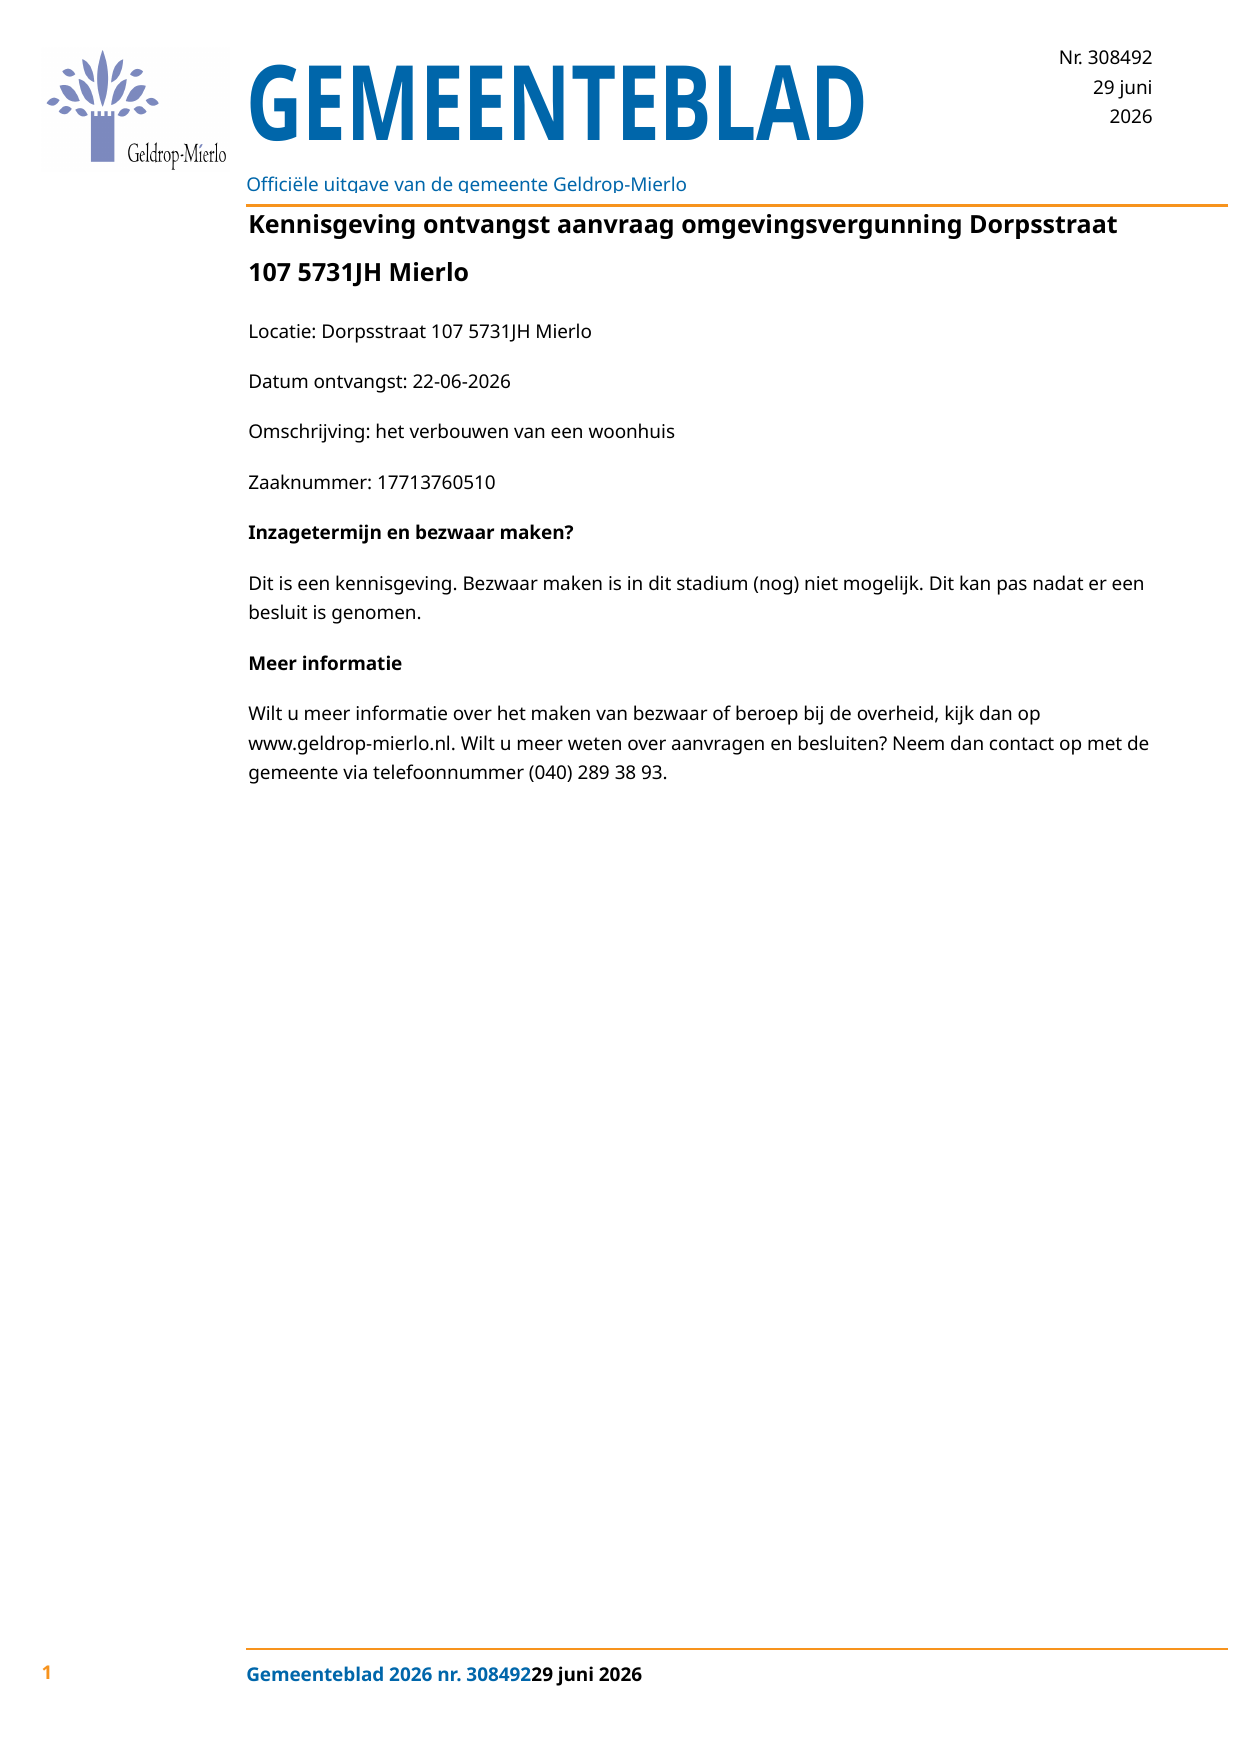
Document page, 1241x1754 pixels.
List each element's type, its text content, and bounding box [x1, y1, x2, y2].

text Zaaknummer: 17713760510 [248, 469, 1152, 495]
text Kennisgeving ontvangst aanvraag omgevingsvergunning Dorpsstraat 107 5731JH Mierlo [248, 207, 1152, 288]
text Wilt u meer informatie over het maken van bezwaar of beroep bij de overheid, kijk dan op www.geldrop-mierlo.nl. Wilt u meer weten over aanvragen en besluiten? Neem dan contact op met de gemeente via telefoonnummer (040) 289 38 93. [248, 700, 1152, 785]
picture [41, 47, 231, 172]
text Omschrijving: het verbouwen van een woonhuis [248, 419, 1152, 444]
text Datum ontvangst: 22-06-2026 [248, 368, 1152, 394]
text Inzagetermijn en bezwaar maken? [248, 519, 1152, 545]
text Locatie: Dorpsstraat 107 5731JH Mierlo [248, 318, 1152, 344]
text Meer informatie [248, 650, 1152, 676]
text Dit is een kennisgeving. Bezwaar maken is in dit stadium (nog) niet mogelijk. Dit kan pas nadat er een besluit is genomen. [248, 570, 1152, 625]
